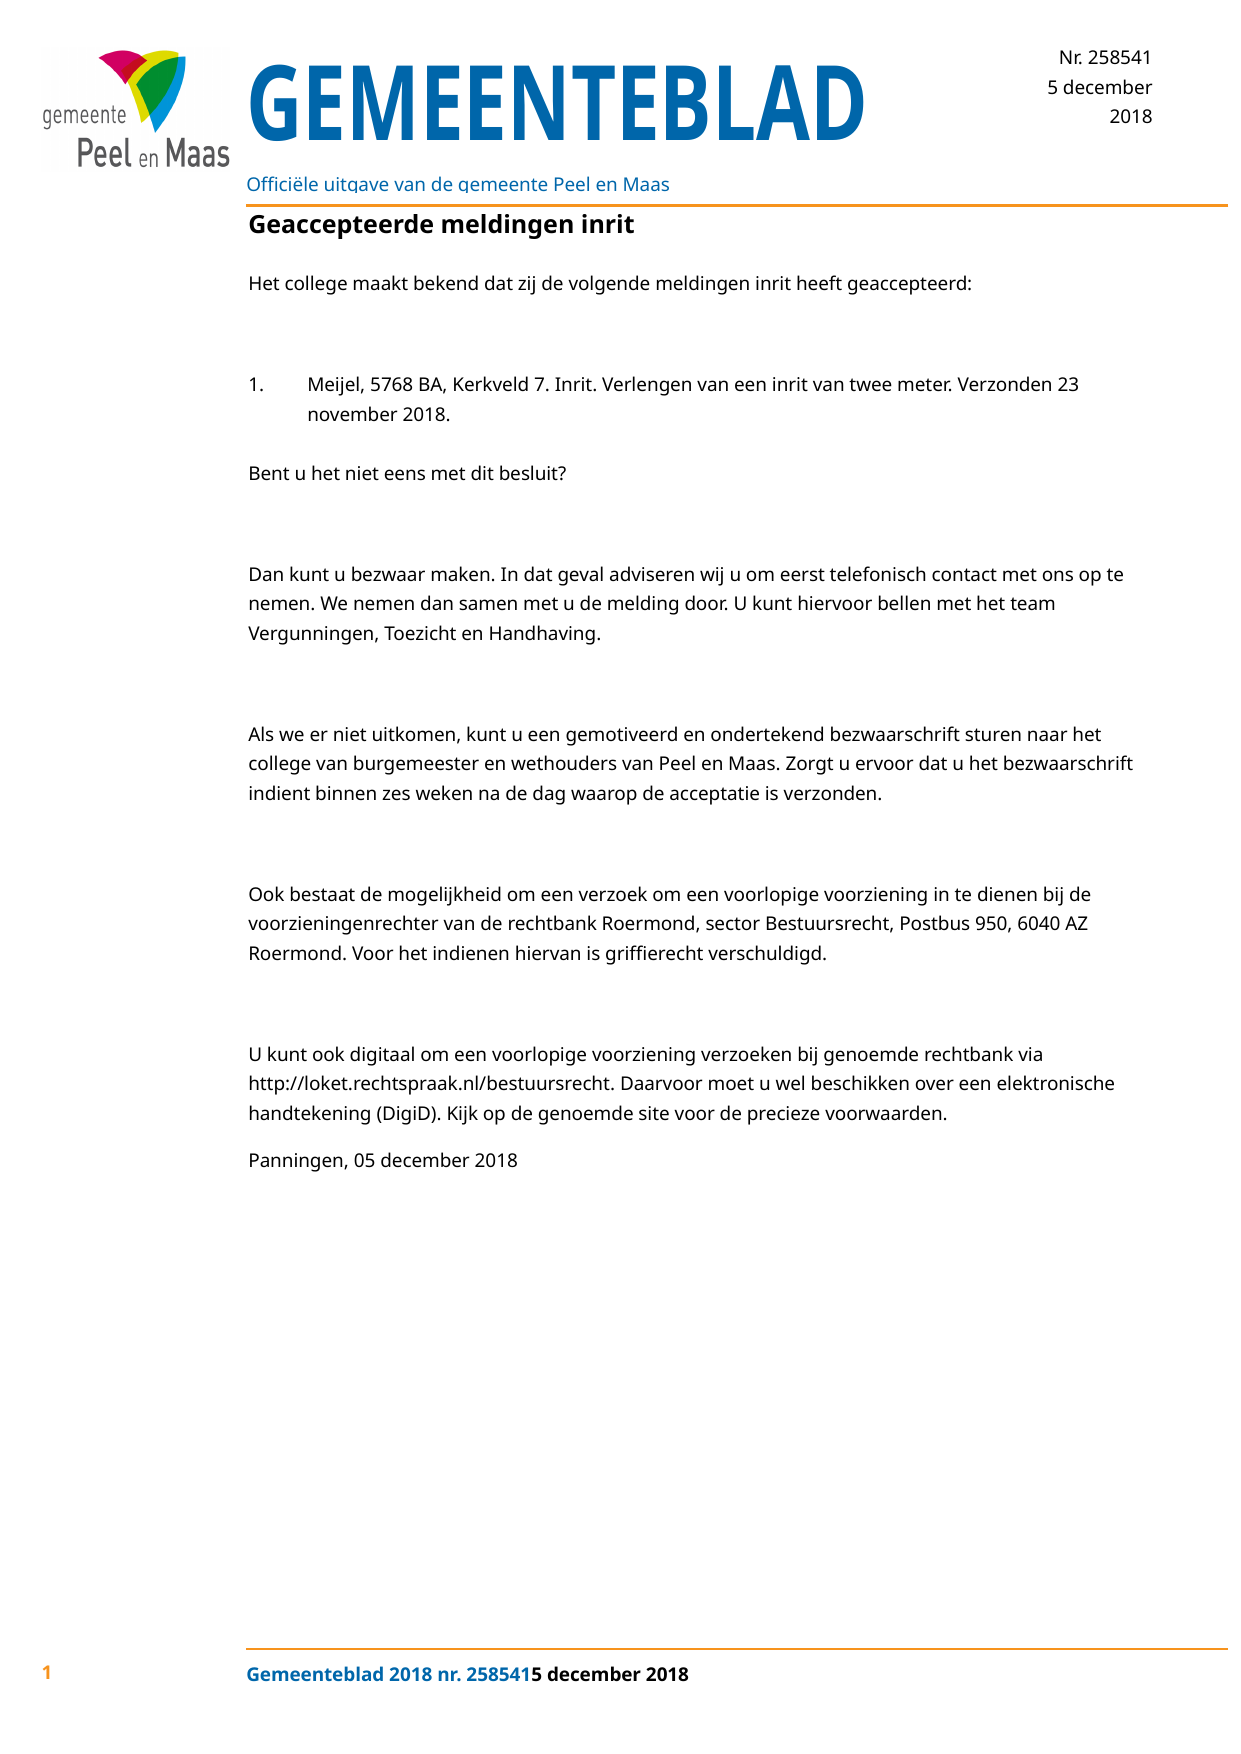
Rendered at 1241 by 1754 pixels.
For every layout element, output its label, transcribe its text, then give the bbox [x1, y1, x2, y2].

text Bent u het niet eens met dit besluit? [248, 460, 1152, 486]
text Dan kunt u bezwaar maken. In dat geval adviseren wij u om eerst telefonisch contact met ons op te nemen. We nemen dan samen met u de melding door. U kunt hiervoor bellen met het team Vergunningen, Toezicht en Handhaving. [248, 561, 1152, 646]
text Panningen, 05 december 2018 [248, 1148, 1152, 1173]
text Als we er niet uitkomen, kunt u een gemotiveerd en ondertekend bezwaarschrift sturen naar het college van burgemeester en wethouders van Peel en Maas. Zorgt u ervoor dat u het bezwaarschrift indient binnen zes weken na de dag waarop de acceptatie is verzonden. [248, 721, 1152, 806]
text Ook bestaat de mogelijkheid om een verzoek om een voorlopige voorziening in te dienen bij de voorzieningenrechter van de rechtbank Roermond, sector Bestuursrecht, Postbus 950, 6040 AZ Roermond. Voor het indienen hiervan is griffierecht verschuldigd. [248, 881, 1152, 966]
list Meijel, 5768 BA, Kerkveld 7. Inrit. Verlengen van een inrit van twee meter. Verzonden 23 november 2018. [248, 371, 1152, 426]
picture [41, 47, 231, 172]
text Het college maakt bekend dat zij de volgende meldingen inrit heeft geaccepteerd: [248, 270, 1152, 296]
text U kunt ook digitaal om een voorlopige voorziening verzoeken bij genoemde rechtbank via http://loket.rechtspraak.nl/bestuursrecht. Daarvoor moet u wel beschikken over een elektronische handtekening (DigiD). Kijk op de genoemde site voor de precieze voorwaarden. [248, 1041, 1152, 1126]
text Geaccepteerde meldingen inrit [248, 207, 1152, 241]
